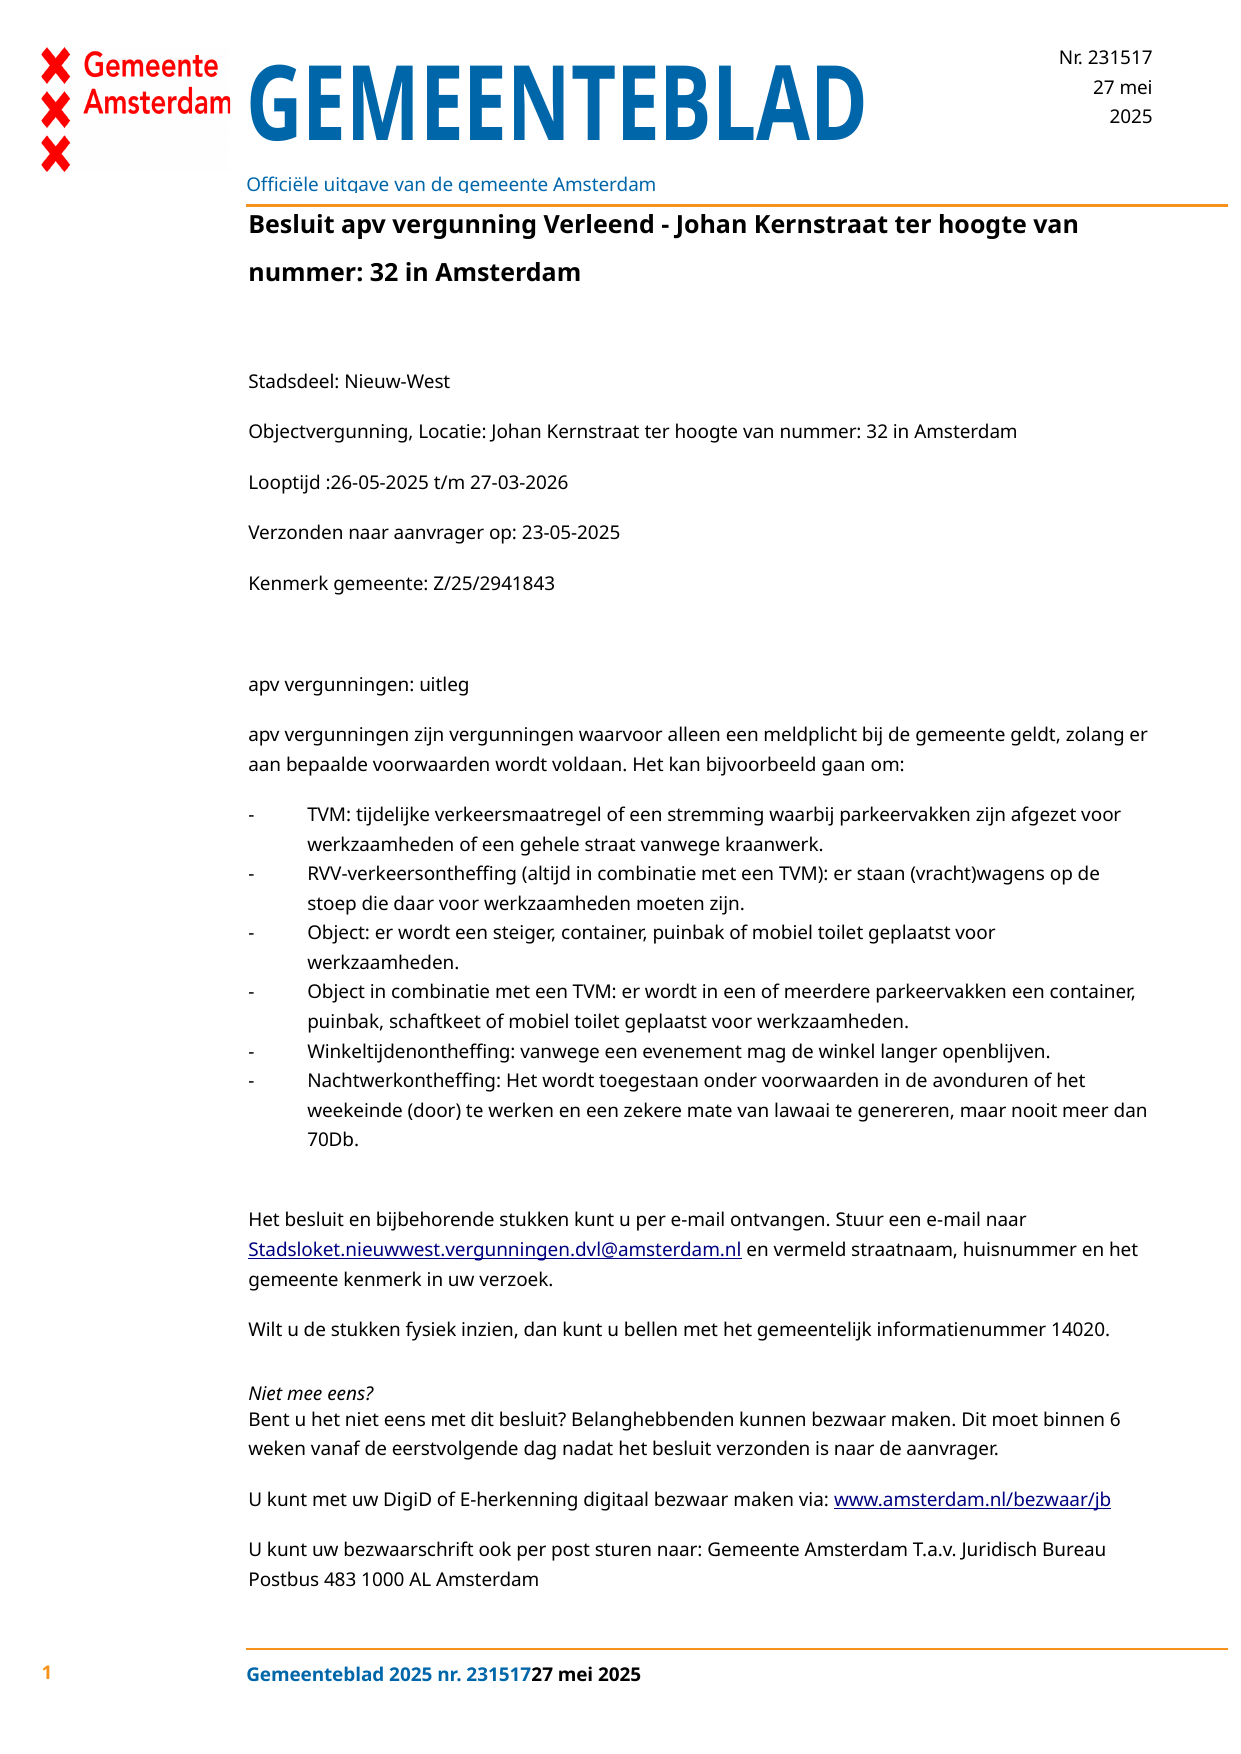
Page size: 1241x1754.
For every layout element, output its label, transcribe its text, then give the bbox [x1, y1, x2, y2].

text apv vergunningen zijn vergunningen waarvoor alleen een meldplicht bij de gemeente geldt, zolang er aan bepaalde voorwaarden wordt voldaan. Het kan bijvoorbeeld gaan om: [248, 721, 1152, 777]
text Het besluit en bijbehorende stukken kunt u per e-mail ontvangen. Stuur een e-mail naar Stadsloket.nieuwwest.vergunningen.dvl@amsterdam.nl en vermeld straatnaam, huisnummer en het gemeente kenmerk in uw verzoek. [248, 1207, 1152, 1292]
text Verzonden naar aanvrager op: 23-05-2025 [248, 519, 1152, 545]
text Looptijd :26-05-2025 t/m 27-03-2026 [248, 469, 1152, 495]
list TVM: tijdelijke verkeersmaatregel of een stremming waarbij parkeervakken zijn afgezet voor werkzaamheden of een gehele straat vanwege kraanwerk. [248, 801, 1152, 857]
text U kunt met uw DigiD of E-herkenning digitaal bezwaar maken via: www.amsterdam.nl/bezwaar/jb [248, 1486, 1152, 1512]
list Object: er wordt een steiger, container, puinbak of mobiel toilet geplaatst voor werkzaamheden. [248, 919, 1152, 975]
list Object in combinatie met een TVM: er wordt in een of meerdere parkeervakken een container, puinbak, schaftkeet of mobiel toilet geplaatst voor werkzaamheden. [248, 979, 1152, 1034]
text Stadsdeel: Nieuw-West [248, 368, 1152, 394]
text Bent u het niet eens met dit besluit? Belanghebbenden kunnen bezwaar maken. Dit moet binnen 6 weken vanaf de eerstvolgende dag nadat het besluit verzonden is naar de aanvrager. [248, 1406, 1152, 1461]
text U kunt uw bezwaarschrift ook per post sturen naar: Gemeente Amsterdam T.a.v. Juridisch Bureau Postbus 483 1000 AL Amsterdam [248, 1536, 1152, 1592]
picture [41, 47, 231, 172]
list RVV-verkeersontheffing (altijd in combinatie met een TVM): er staan (vracht)wagens op de stoep die daar voor werkzaamheden moeten zijn. [248, 860, 1152, 916]
list Nachtwerkontheffing: Het wordt toegestaan onder voorwaarden in de avonduren of het weekeinde (door) te werken en een zekere mate van lawaai te genereren, maar nooit meer dan 70Db. [248, 1067, 1152, 1152]
text apv vergunningen: uitleg [248, 671, 1152, 697]
text Besluit apv vergunning Verleend - Johan Kernstraat ter hoogte van nummer: 32 in Amsterdam [248, 207, 1152, 288]
text Kenmerk gemeente: Z/25/2941843 [248, 570, 1152, 596]
text Niet mee eens? [248, 1380, 1152, 1406]
text Wilt u de stukken fysiek inzien, dan kunt u bellen met het gemeentelijk informatienummer 14020. [248, 1316, 1152, 1342]
list Winkeltijdenontheffing: vanwege een evenement mag de winkel langer openblijven. [248, 1038, 1152, 1064]
text Objectvergunning, Locatie: Johan Kernstraat ter hoogte van nummer: 32 in Amsterdam [248, 419, 1152, 444]
